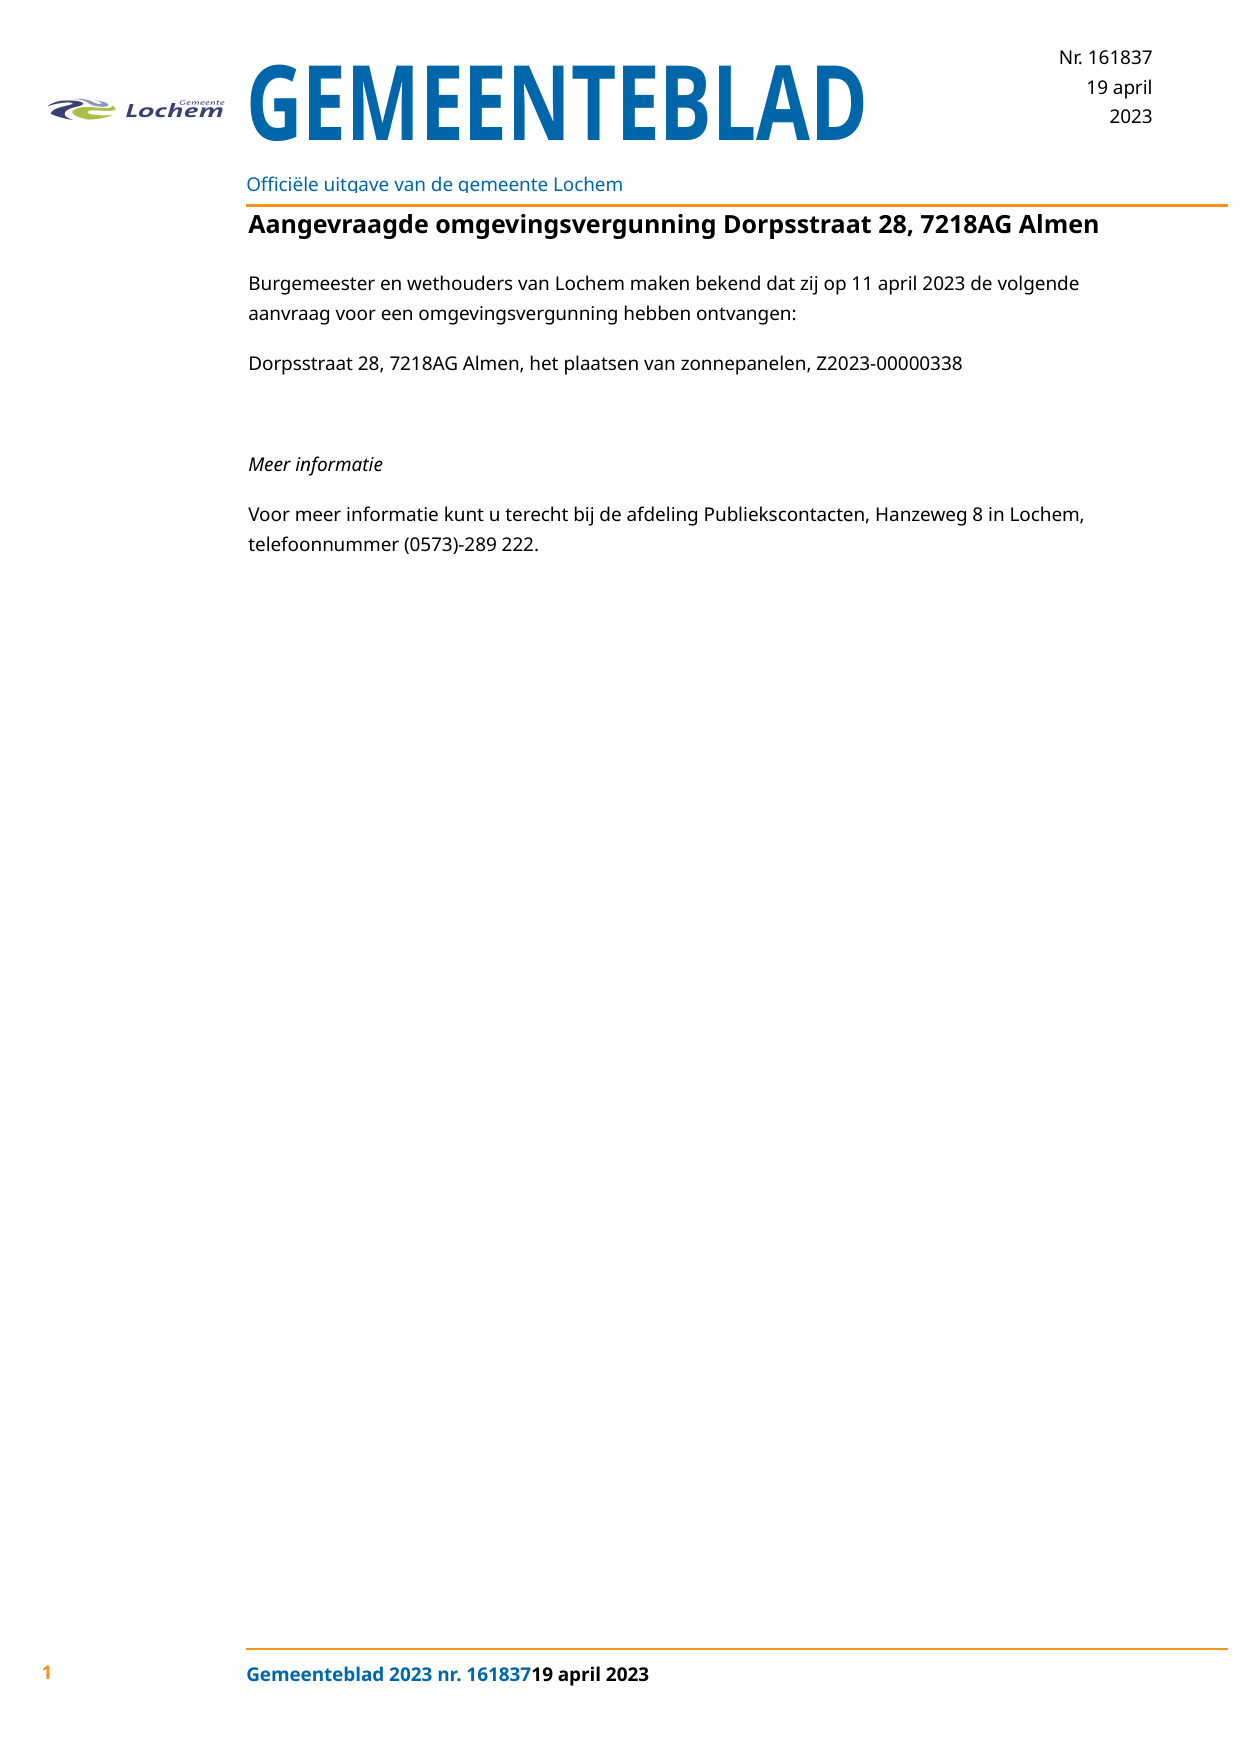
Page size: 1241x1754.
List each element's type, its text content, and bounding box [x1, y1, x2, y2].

text Meer informatie [248, 451, 1152, 477]
text Dorpsstraat 28, 7218AG Almen, het plaatsen van zonnepanelen, Z2023-00000338 [248, 350, 1152, 376]
text Voor meer informatie kunt u terecht bij de afdeling Publiekscontacten, Hanzeweg 8 in Lochem, telefoonnummer (0573)-289 222. [248, 502, 1152, 557]
text Aangevraagde omgevingsvergunning Dorpsstraat 28, 7218AG Almen [248, 207, 1152, 241]
text Burgemeester en wethouders van Lochem maken bekend dat zij op 11 april 2023 de volgende aanvraag voor een omgevingsvergunning hebben ontvangen: [248, 270, 1152, 326]
picture [41, 47, 231, 172]
